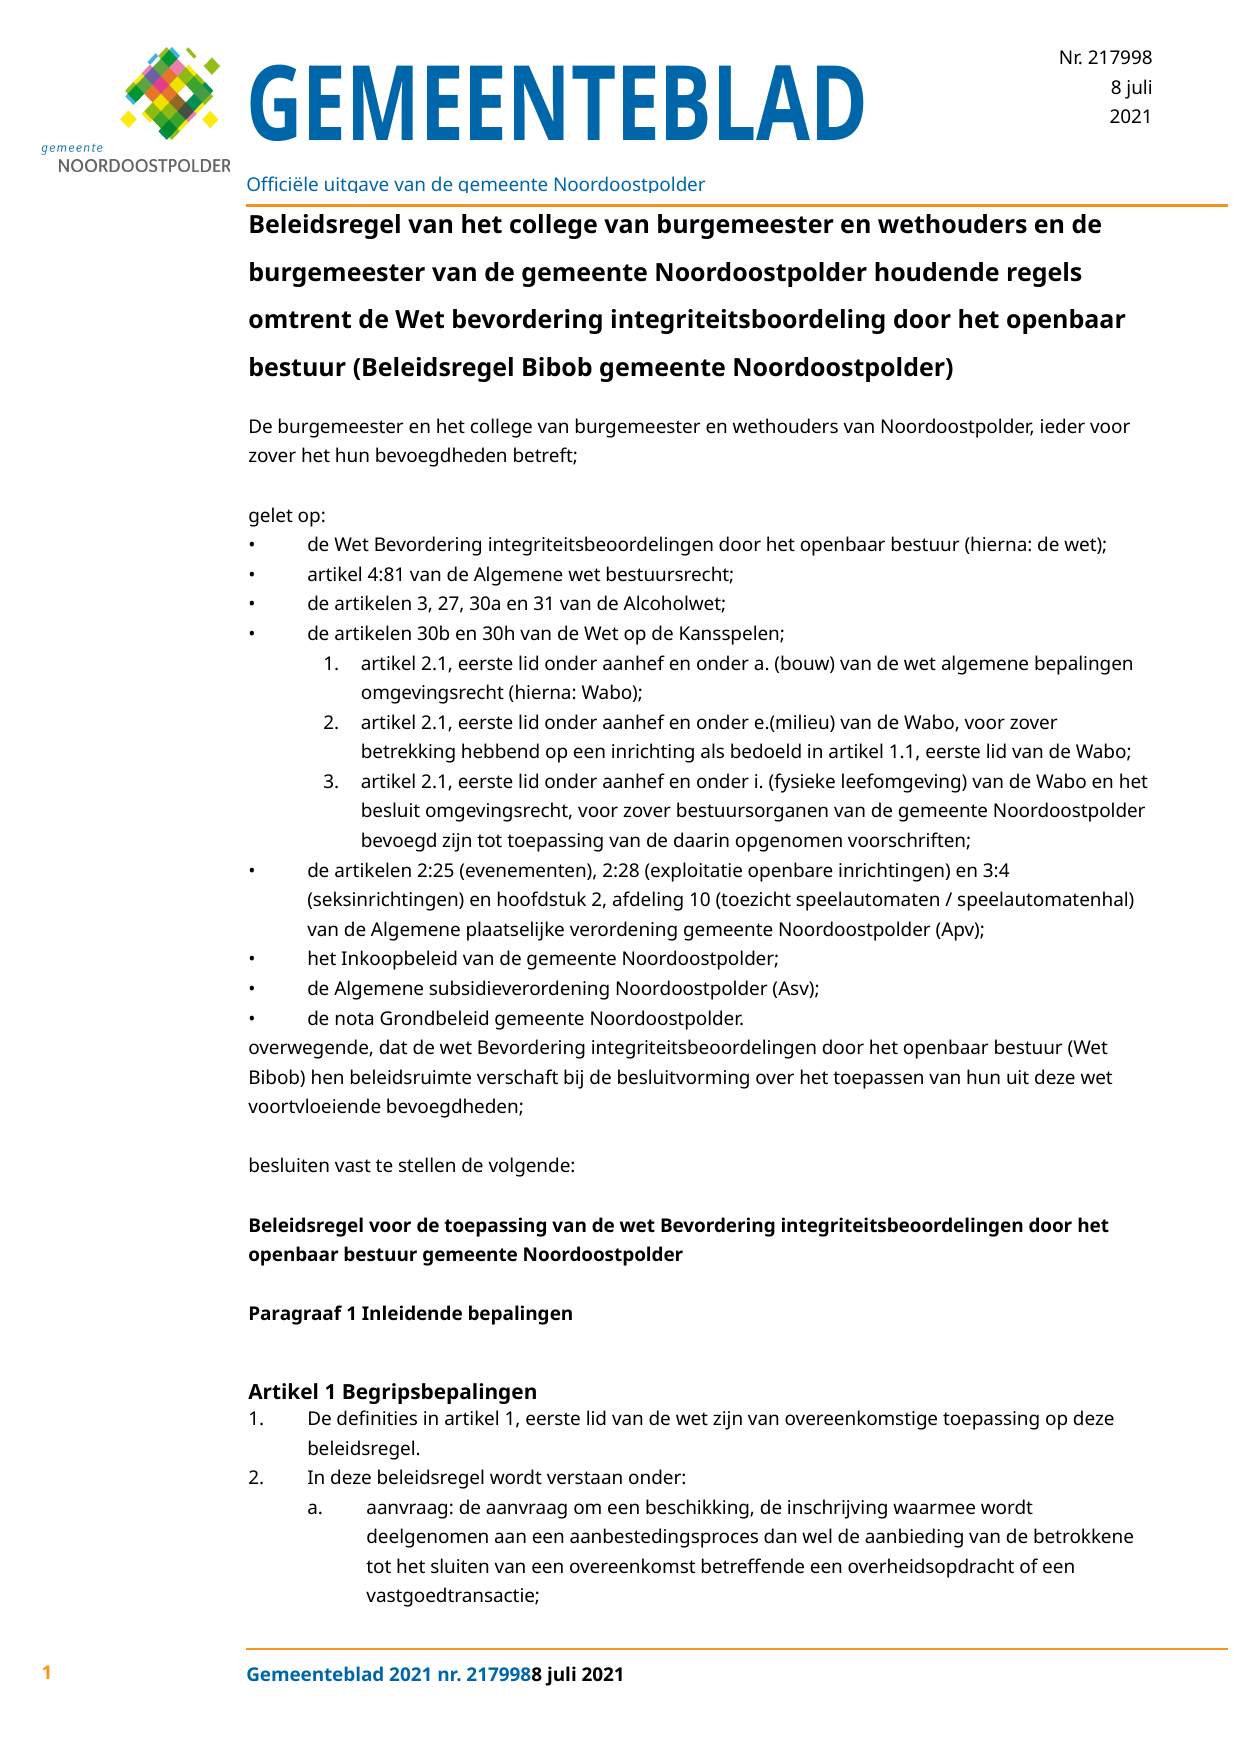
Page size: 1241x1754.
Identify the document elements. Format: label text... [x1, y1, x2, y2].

text Paragraaf 1 Inleidende bepalingen [248, 1301, 1152, 1326]
list het Inkoopbeleid van de gemeente Noordoostpolder; [248, 946, 1152, 971]
list artikel 2.1, eerste lid onder aanhef en onder i. (fysieke leefomgeving) van de Wabo en het besluit omgevingsrecht, voor zover bestuursorganen van de gemeente Noordoostpolder bevoegd zijn tot toepassing van de daarin opgenomen voorschriften; [323, 768, 1152, 853]
list de artikelen 2:25 (evenementen), 2:28 (exploitatie openbare inrichtingen) en 3:4 (seksinrichtingen) en hoofdstuk 2, afdeling 10 (toezicht speelautomaten / speelautomatenhal) van de Algemene plaatselijke verordening gemeente Noordoostpolder (Apv); [248, 857, 1152, 942]
list de nota Grondbeleid gemeente Noordoostpolder. [248, 1005, 1152, 1031]
picture [41, 47, 231, 172]
list artikel 2.1, eerste lid onder aanhef en onder e.(milieu) van de Wabo, voor zover betrekking hebbend op een inrichting als bedoeld in artikel 1.1, eerste lid van de Wabo; [323, 709, 1152, 764]
list de artikelen 3, 27, 30a en 31 van de Alcoholwet; [248, 591, 1152, 616]
list artikel 4:81 van de Algemene wet bestuursrecht; [248, 561, 1152, 587]
list De definities in artikel 1, eerste lid van de wet zijn van overeenkomstige toepassing op deze beleidsregel. [248, 1405, 1152, 1461]
list aanvraag: de aanvraag om een beschikking, de inschrijving waarmee wordt deelgenomen aan een aanbestedingsproces dan wel de aanbieding van de betrokkene tot het sluiten van een overeenkomst betreffende een overheidsopdracht of een vastgoedtransactie; [307, 1494, 1152, 1608]
list artikel 2.1, eerste lid onder aanhef en onder a. (bouw) van de wet algemene bepalingen omgevingsrecht (hierna: Wabo); [323, 650, 1152, 705]
text Beleidsregel van het college van burgemeester en wethouders en de burgemeester van de gemeente Noordoostpolder houdende regels omtrent de Wet bevordering integriteitsboordeling door het openbaar bestuur (Beleidsregel Bibob gemeente Noordoostpolder) [248, 207, 1152, 384]
text Artikel 1 Begripsbepalingen [248, 1377, 1152, 1405]
list In deze beleidsregel wordt verstaan onder: [248, 1464, 1152, 1490]
text De burgemeester en het college van burgemeester en wethouders van Noordoostpolder, ieder voor zover het hun bevoegdheden betreft; [248, 413, 1152, 468]
text gelet op: [248, 502, 1152, 528]
list de Wet Bevordering integriteitsbeoordelingen door het openbaar bestuur (hierna: de wet); [248, 531, 1152, 557]
list de Algemene subsidieverordening Noordoostpolder (Asv); [248, 975, 1152, 1001]
text overwegende, dat de wet Bevordering integriteitsbeoordelingen door het openbaar bestuur (Wet Bibob) hen beleidsruimte verschaft bij de besluitvorming over het toepassen van hun uit deze wet voortvloeiende bevoegdheden; [248, 1034, 1152, 1119]
text besluiten vast te stellen de volgende: [248, 1153, 1152, 1178]
text Beleidsregel voor de toepassing van de wet Bevordering integriteitsbeoordelingen door het openbaar bestuur gemeente Noordoostpolder [248, 1212, 1152, 1267]
list de artikelen 30b en 30h van de Wet op de Kansspelen; [248, 620, 1152, 646]
